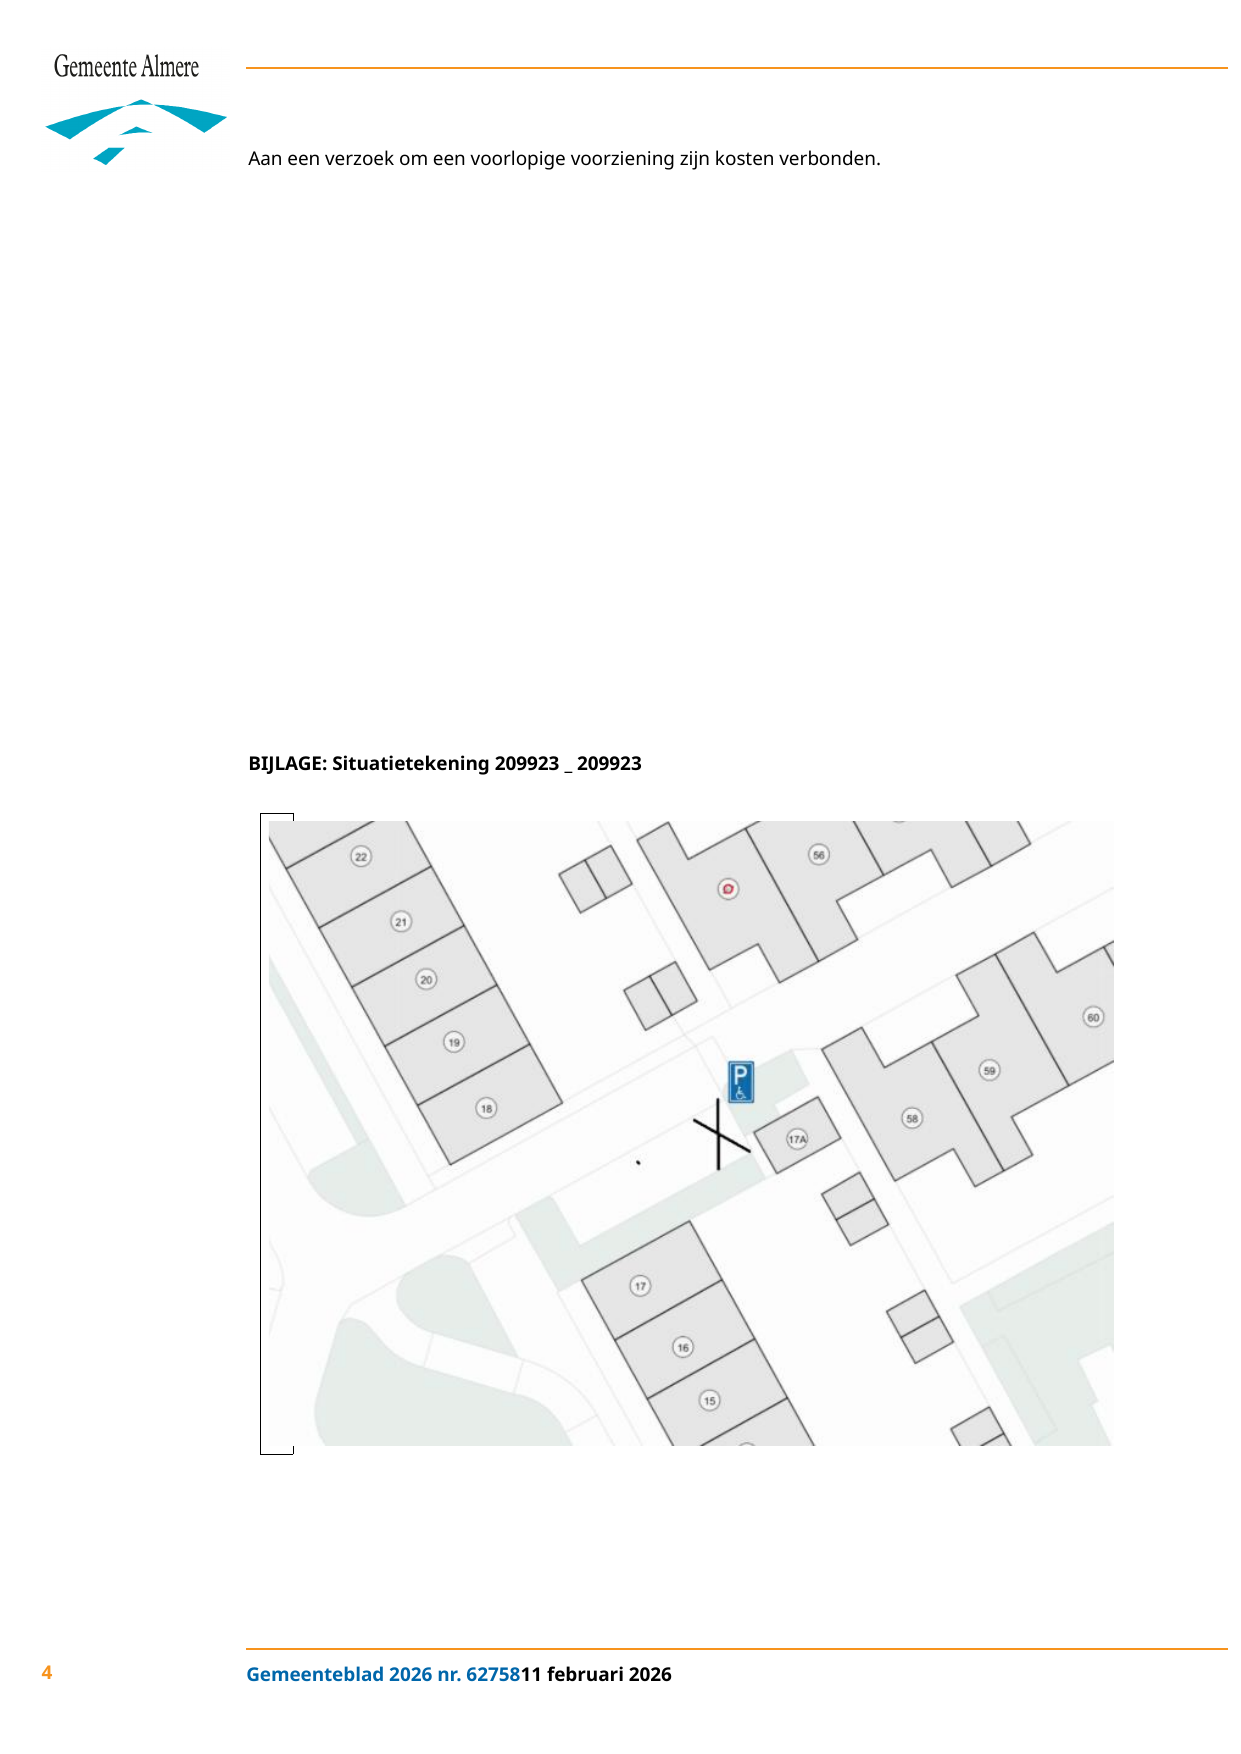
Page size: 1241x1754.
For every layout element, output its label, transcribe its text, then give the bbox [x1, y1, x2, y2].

text Aan een verzoek om een voorlopige voorziening zijn kosten verbonden. [248, 145, 1152, 171]
text BIJLAGE: Situatietekening 209923 _ 209923 [248, 750, 1152, 776]
picture [268, 821, 1114, 1446]
picture [41, 47, 231, 172]
